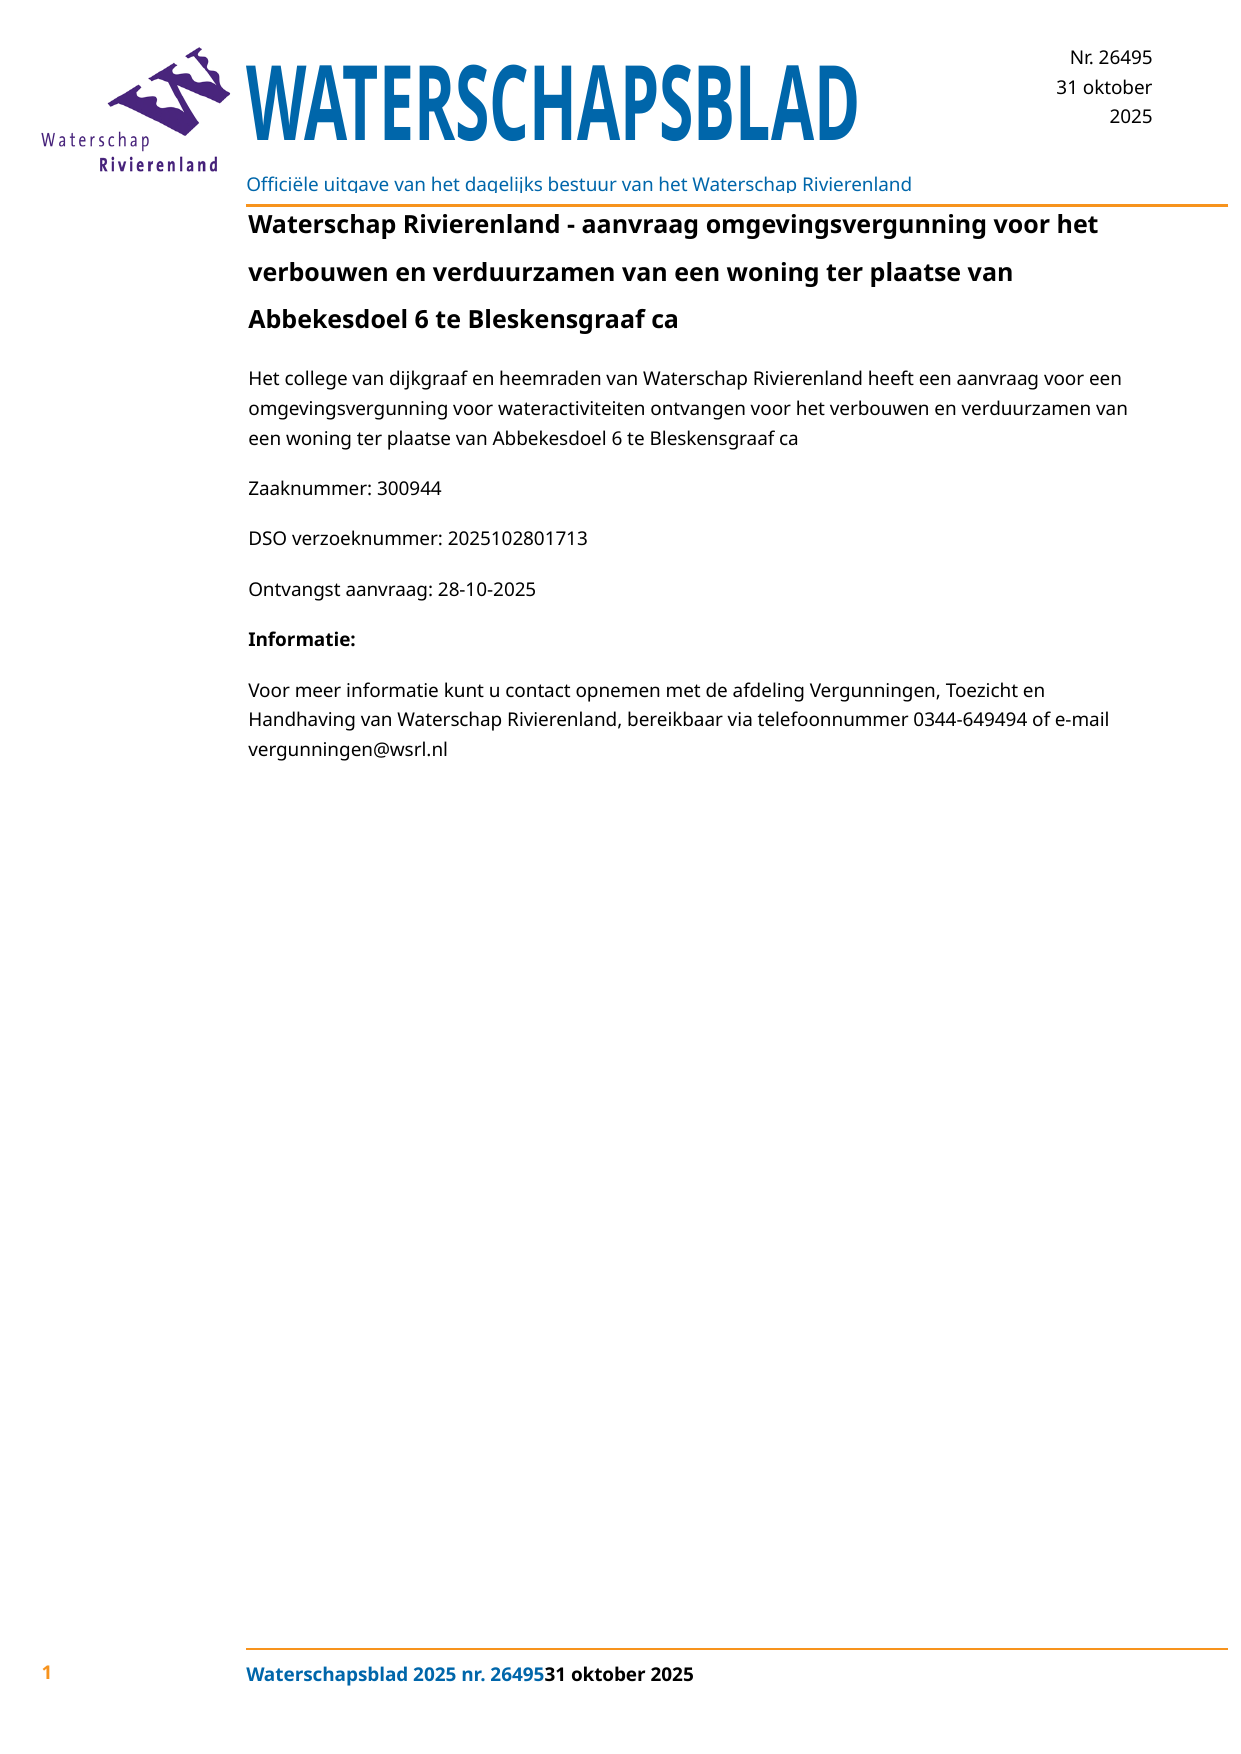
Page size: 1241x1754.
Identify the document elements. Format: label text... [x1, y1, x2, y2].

text Waterschap Rivierenland - aanvraag omgevingsvergunning voor het verbouwen en verduurzamen van een woning ter plaatse van Abbekesdoel 6 te Bleskensgraaf ca [248, 207, 1152, 336]
text Zaaknummer: 300944 [248, 475, 1152, 501]
text Ontvangst aanvraag: 28-10-2025 [248, 576, 1152, 602]
text DSO verzoeknummer: 2025102801713 [248, 526, 1152, 551]
picture [41, 47, 231, 172]
text Voor meer informatie kunt u contact opnemen met de afdeling Vergunningen, Toezicht en Handhaving van Waterschap Rivierenland, bereikbaar via telefoonnummer 0344-649494 of e-mail vergunningen@wsrl.nl [248, 677, 1152, 762]
text Informatie: [248, 626, 1152, 652]
text Het college van dijkgraaf en heemraden van Waterschap Rivierenland heeft een aanvraag voor een omgevingsvergunning voor wateractiviteiten ontvangen voor het verbouwen en verduurzamen van een woning ter plaatse van Abbekesdoel 6 te Bleskensgraaf ca [248, 366, 1152, 450]
